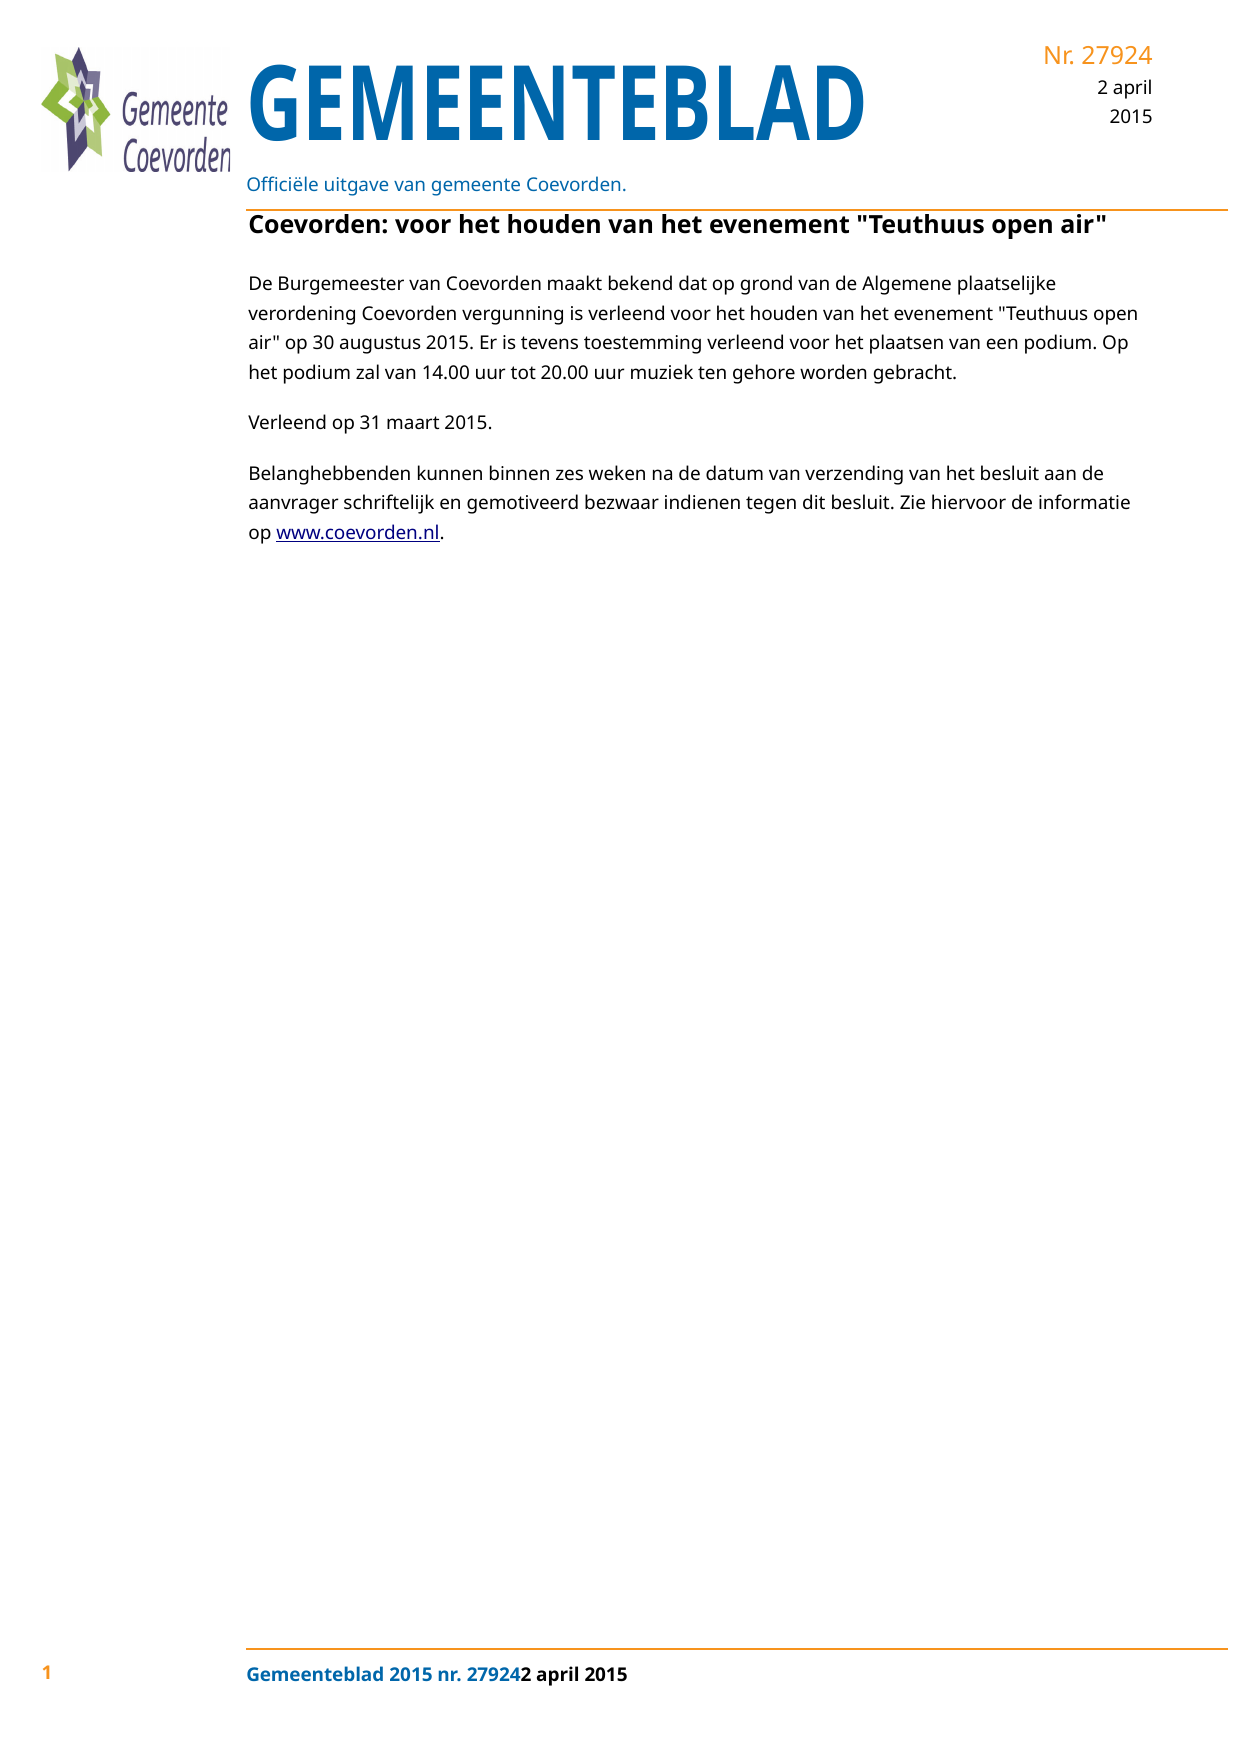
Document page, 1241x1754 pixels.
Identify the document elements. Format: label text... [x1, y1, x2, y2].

picture [41, 47, 231, 172]
text Belanghebbenden kunnen binnen zes weken na de datum van verzending van het besluit aan de aanvrager schriftelijk en gemotiveerd bezwaar indienen tegen dit besluit. Zie hiervoor de informatie op www.coevorden.nl. [248, 460, 1152, 545]
text De Burgemeester van Coevorden maakt bekend dat op grond van de Algemene plaatselijke verordening Coevorden vergunning is verleend voor het houden van het evenement "Teuthuus open air" op 30 augustus 2015. Er is tevens toestemming verleend voor het plaatsen van een podium. Op het podium zal van 14.00 uur tot 20.00 uur muziek ten gehore worden gebracht. [248, 270, 1152, 385]
text Verleend op 31 maart 2015. [248, 409, 1152, 435]
text Coevorden: voor het houden van het evenement "Teuthuus open air" [248, 211, 1152, 241]
